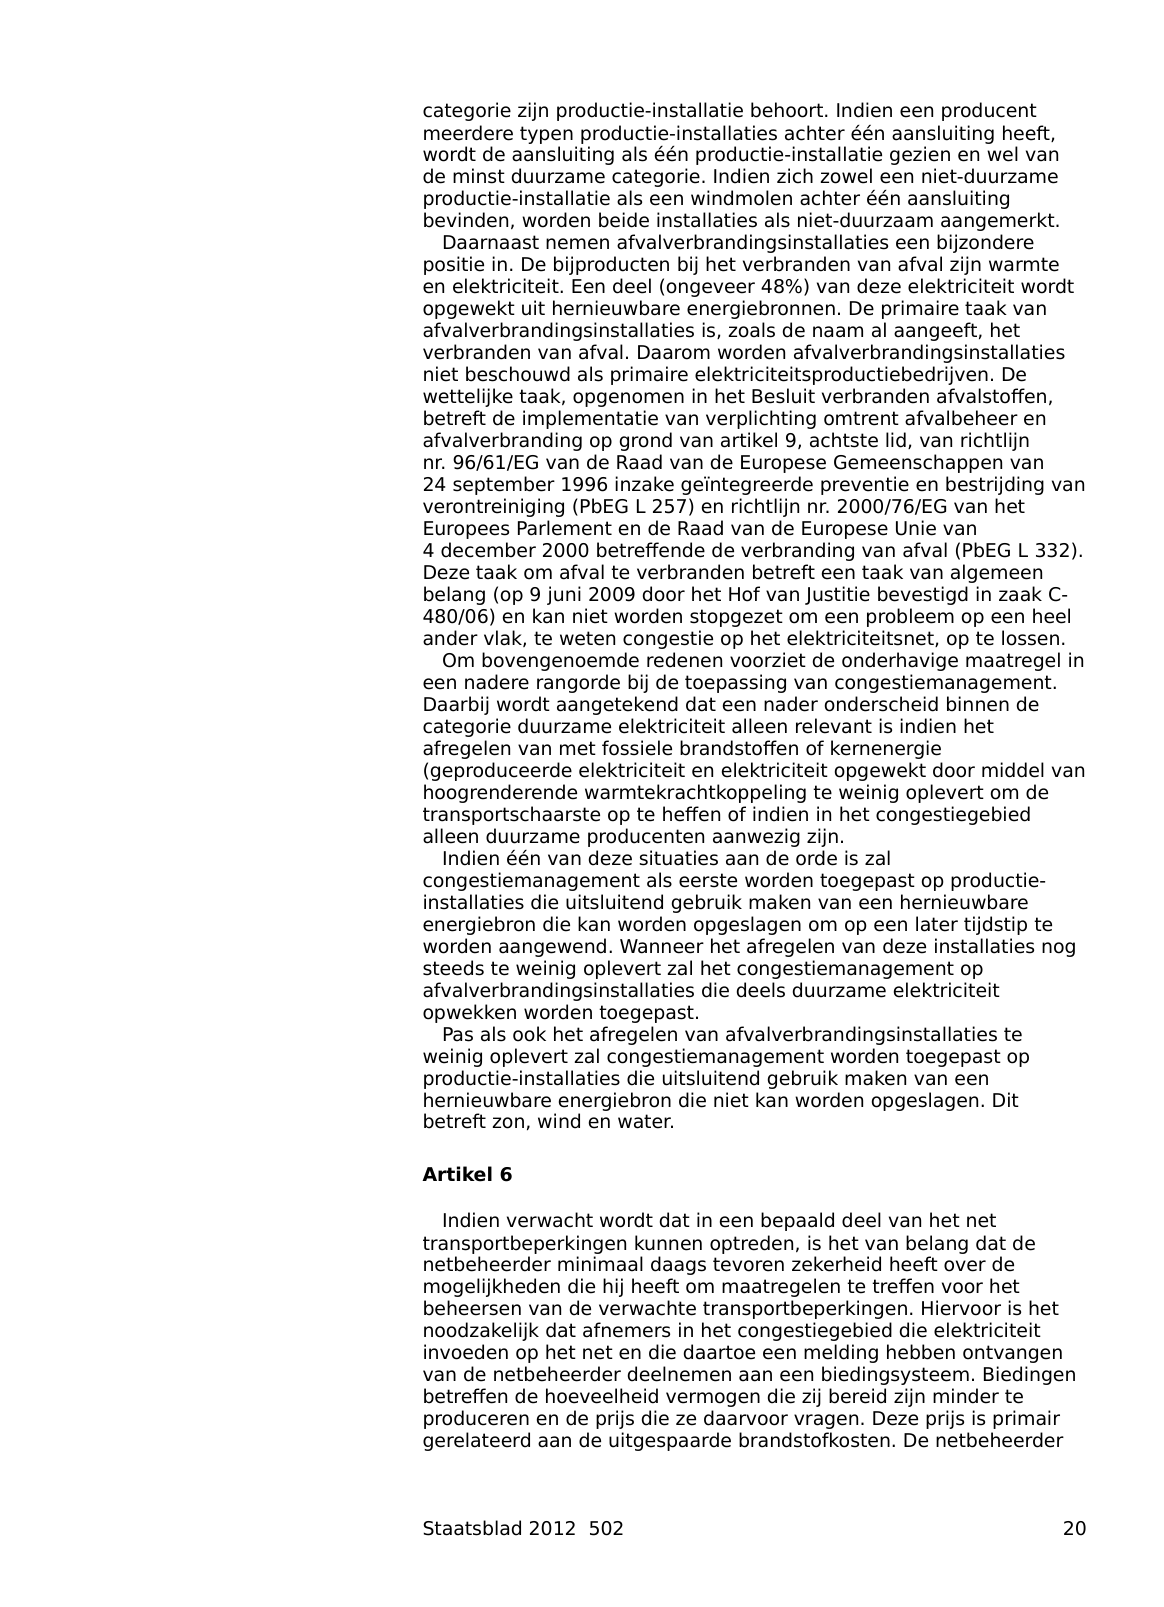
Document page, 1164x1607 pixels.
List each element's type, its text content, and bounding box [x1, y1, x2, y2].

text Pas als ook het afregelen van afvalverbrandingsinstallaties te weinig oplevert zal congestiemanagement worden toegepast op productie-installaties die uitsluitend gebruik maken van een hernieuwbare energiebron die niet kan worden opgeslagen. Dit betreft zon, wind en water. [422, 1023, 1087, 1133]
text Om bovengenoemde redenen voorziet de onderhavige maatregel in een nadere rangorde bij de toepassing van congestiemanagement. Daarbij wordt aangetekend dat een nader onderscheid binnen de categorie duurzame elektriciteit alleen relevant is indien het afregelen van met fossiele brandstoffen of kernenergie (geproduceerde elektriciteit en elektriciteit opgewekt door middel van hoogrenderende warmtekrachtkoppeling te weinig oplevert om de transportschaarste op te heffen of indien in het congestiegebied alleen duurzame producenten aanwezig zijn. [422, 650, 1087, 848]
subtitle Artikel 6 [422, 1163, 1087, 1185]
text categorie zijn productie-installatie behoort. Indien een producent meerdere typen productie-installaties achter één aansluiting heeft, wordt de aansluiting als één productie-installatie gezien en wel van de minst duurzame categorie. Indien zich zowel een niet-duurzame productie-installatie als een windmolen achter één aansluiting bevinden, worden beide installaties als niet-duurzaam aangemerkt. [422, 100, 1087, 232]
text Indien verwacht wordt dat in een bepaald deel van het net transportbeperkingen kunnen optreden, is het van belang dat de netbeheerder minimaal daags tevoren zekerheid heeft over de mogelijkheden die hij heeft om maatregelen te treffen voor het beheersen van de verwachte transportbeperkingen. Hiervoor is het noodzakelijk dat afnemers in het congestiegebied die elektriciteit invoeden op het net en die daartoe een melding hebben ontvangen van de netbeheerder deelnemen aan een biedingsysteem. Biedingen betreffen de hoeveelheid vermogen die zij bereid zijn minder te produceren en de prijs die ze daarvoor vragen. Deze prijs is primair gerelateerd aan de uitgespaarde brandstofkosten. De netbeheerder [422, 1210, 1087, 1452]
text Daarnaast nemen afvalverbrandingsinstallaties een bijzondere positie in. De bijproducten bij het verbranden van afval zijn warmte en elektriciteit. Een deel (ongeveer 48%) van deze elektriciteit wordt opgewekt uit hernieuwbare energiebronnen. De primaire taak van afvalverbrandingsinstallaties is, zoals de naam al aangeeft, het verbranden van afval. Daarom worden afvalverbrandingsinstallaties niet beschouwd als primaire elektriciteitsproductiebedrijven. De wettelijke taak, opgenomen in het Besluit verbranden afvalstoffen, betreft de implementatie van verplichting omtrent afvalbeheer en afvalverbranding op grond van artikel 9, achtste lid, van richtlijn nr. 96/61/EG van de Raad van de Europese Gemeenschappen van 24 september 1996 inzake geïntegreerde preventie en bestrijding van verontreiniging (PbEG L 257) en richtlijn nr. 2000/76/EG van het Europees Parlement en de Raad van de Europese Unie van 4 december 2000 betreffende de verbranding van afval (PbEG L 332). Deze taak om afval te verbranden betreft een taak van algemeen belang (op 9 juni 2009 door het Hof van Justitie bevestigd in zaak C-480/06) en kan niet worden stopgezet om een probleem op een heel ander vlak, te weten congestie op het elektriciteitsnet, op te lossen. [422, 232, 1087, 650]
text Indien één van deze situaties aan de orde is zal congestiemanagement als eerste worden toegepast op productie-installaties die uitsluitend gebruik maken van een hernieuwbare energiebron die kan worden opgeslagen om op een later tijdstip te worden aangewend. Wanneer het afregelen van deze installaties nog steeds te weinig oplevert zal het congestiemanagement op afvalverbrandingsinstallaties die deels duurzame elektriciteit opwekken worden toegepast. [422, 848, 1087, 1023]
